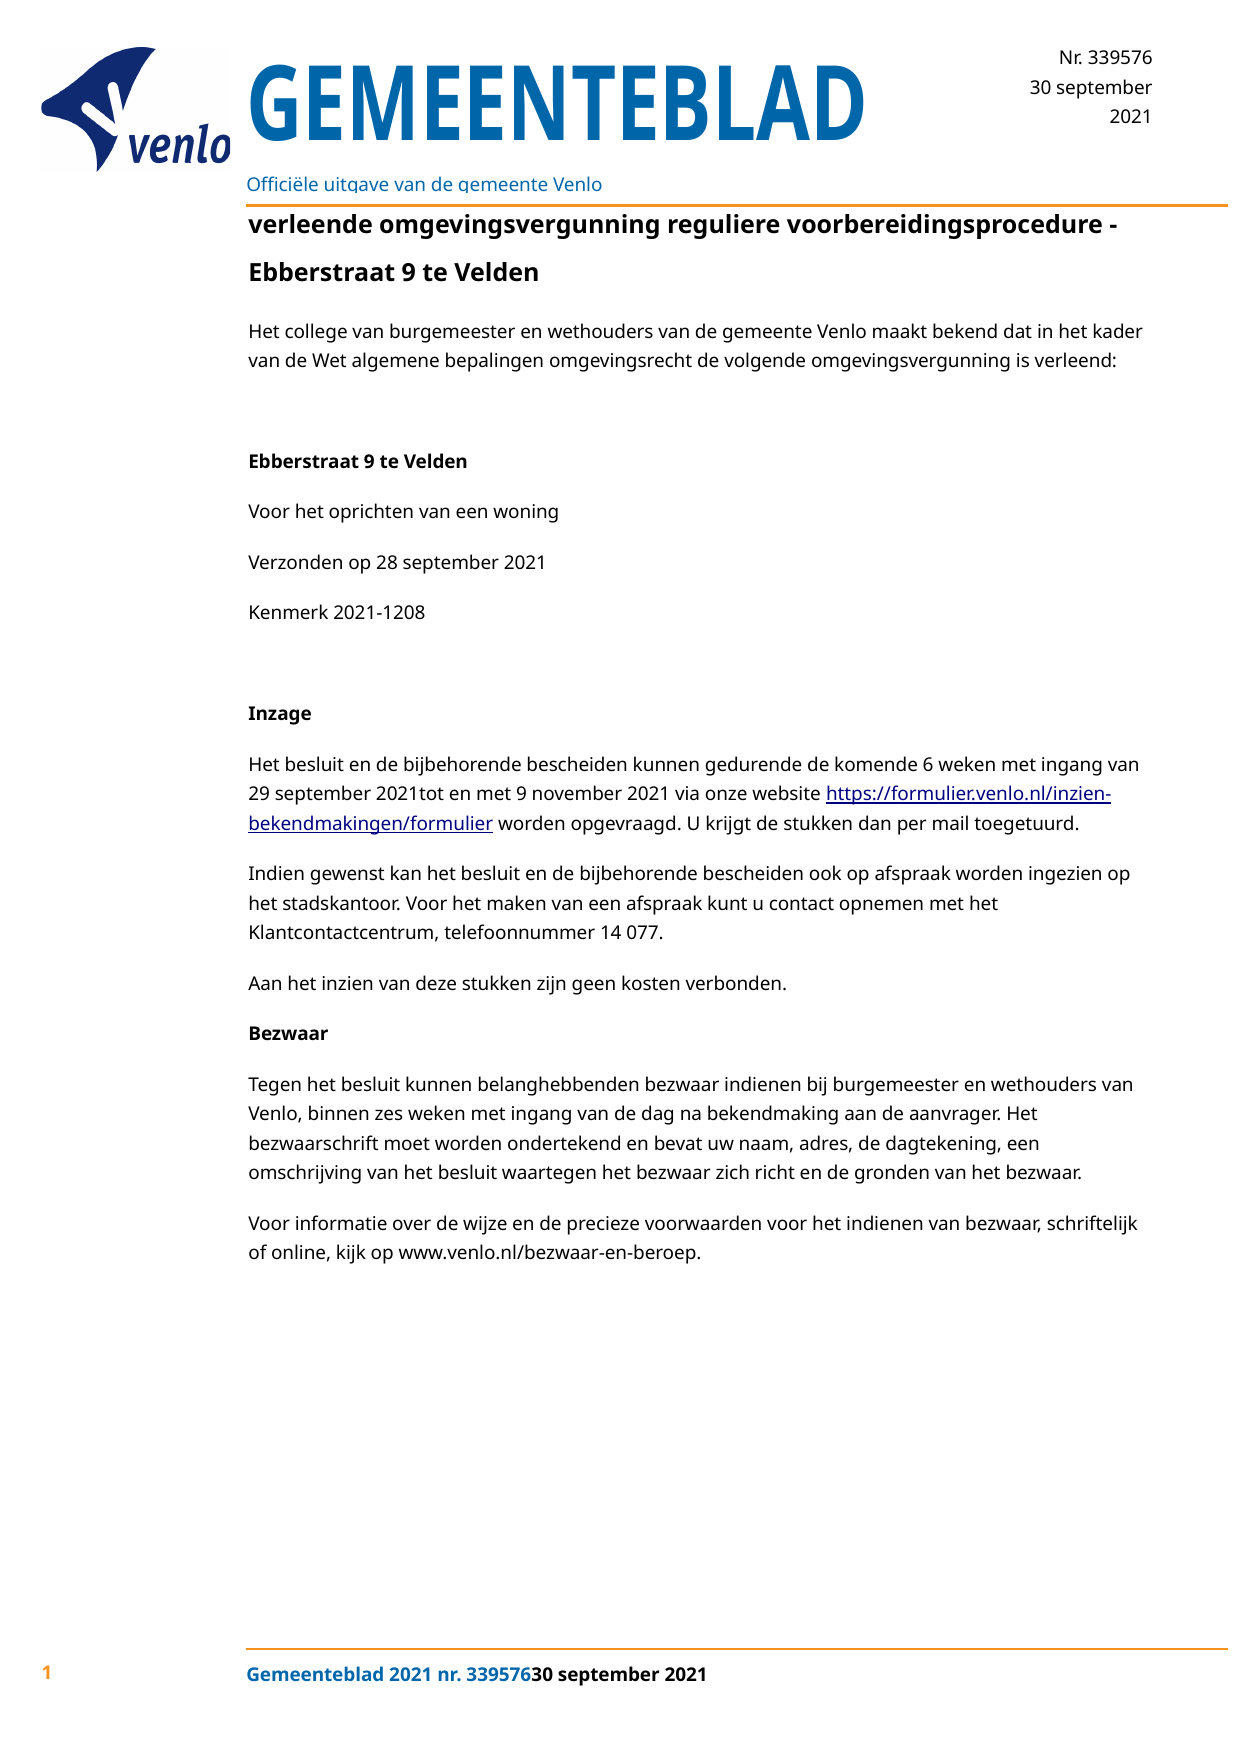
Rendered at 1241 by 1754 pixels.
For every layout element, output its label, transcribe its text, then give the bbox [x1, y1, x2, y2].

picture [41, 47, 231, 172]
text Het besluit en de bijbehorende bescheiden kunnen gedurende de komende 6 weken met ingang van 29 september 2021tot en met 9 november 2021 via onze website https://formulier.venlo.nl/inzien-bekendmakingen/formulier worden opgevraagd. U krijgt de stukken dan per mail toegetuurd. [248, 751, 1152, 836]
text Het college van burgemeester en wethouders van de gemeente Venlo maakt bekend dat in het kader van de Wet algemene bepalingen omgevingsrecht de volgende omgevingsvergunning is verleend: [248, 318, 1152, 373]
text Inzage [248, 700, 1152, 726]
text Aan het inzien van deze stukken zijn geen kosten verbonden. [248, 970, 1152, 996]
text Indien gewenst kan het besluit en de bijbehorende bescheiden ook op afspraak worden ingezien op het stadskantoor. Voor het maken van een afspraak kunt u contact opnemen met het Klantcontactcentrum, telefoonnummer 14 077. [248, 860, 1152, 945]
text Voor informatie over de wijze en de precieze voorwaarden voor het indienen van bezwaar, schriftelijk of online, kijk op www.venlo.nl/bezwaar-en-beroep. [248, 1210, 1152, 1265]
text Bezwaar [248, 1020, 1152, 1046]
text Voor het oprichten van een woning [248, 499, 1152, 524]
text Ebberstraat 9 te Velden [248, 448, 1152, 474]
text Verzonden op 28 september 2021 [248, 549, 1152, 575]
text verleende omgevingsvergunning reguliere voorbereidingsprocedure - Ebberstraat 9 te Velden [248, 207, 1152, 288]
text Tegen het besluit kunnen belanghebbenden bezwaar indienen bij burgemeester en wethouders van Venlo, binnen zes weken met ingang van de dag na bekendmaking aan de aanvrager. Het bezwaarschrift moet worden ondertekend en bevat uw naam, adres, de dagtekening, een omschrijving van het besluit waartegen het bezwaar zich richt en de gronden van het bezwaar. [248, 1071, 1152, 1185]
text Kenmerk 2021-1208 [248, 599, 1152, 625]
